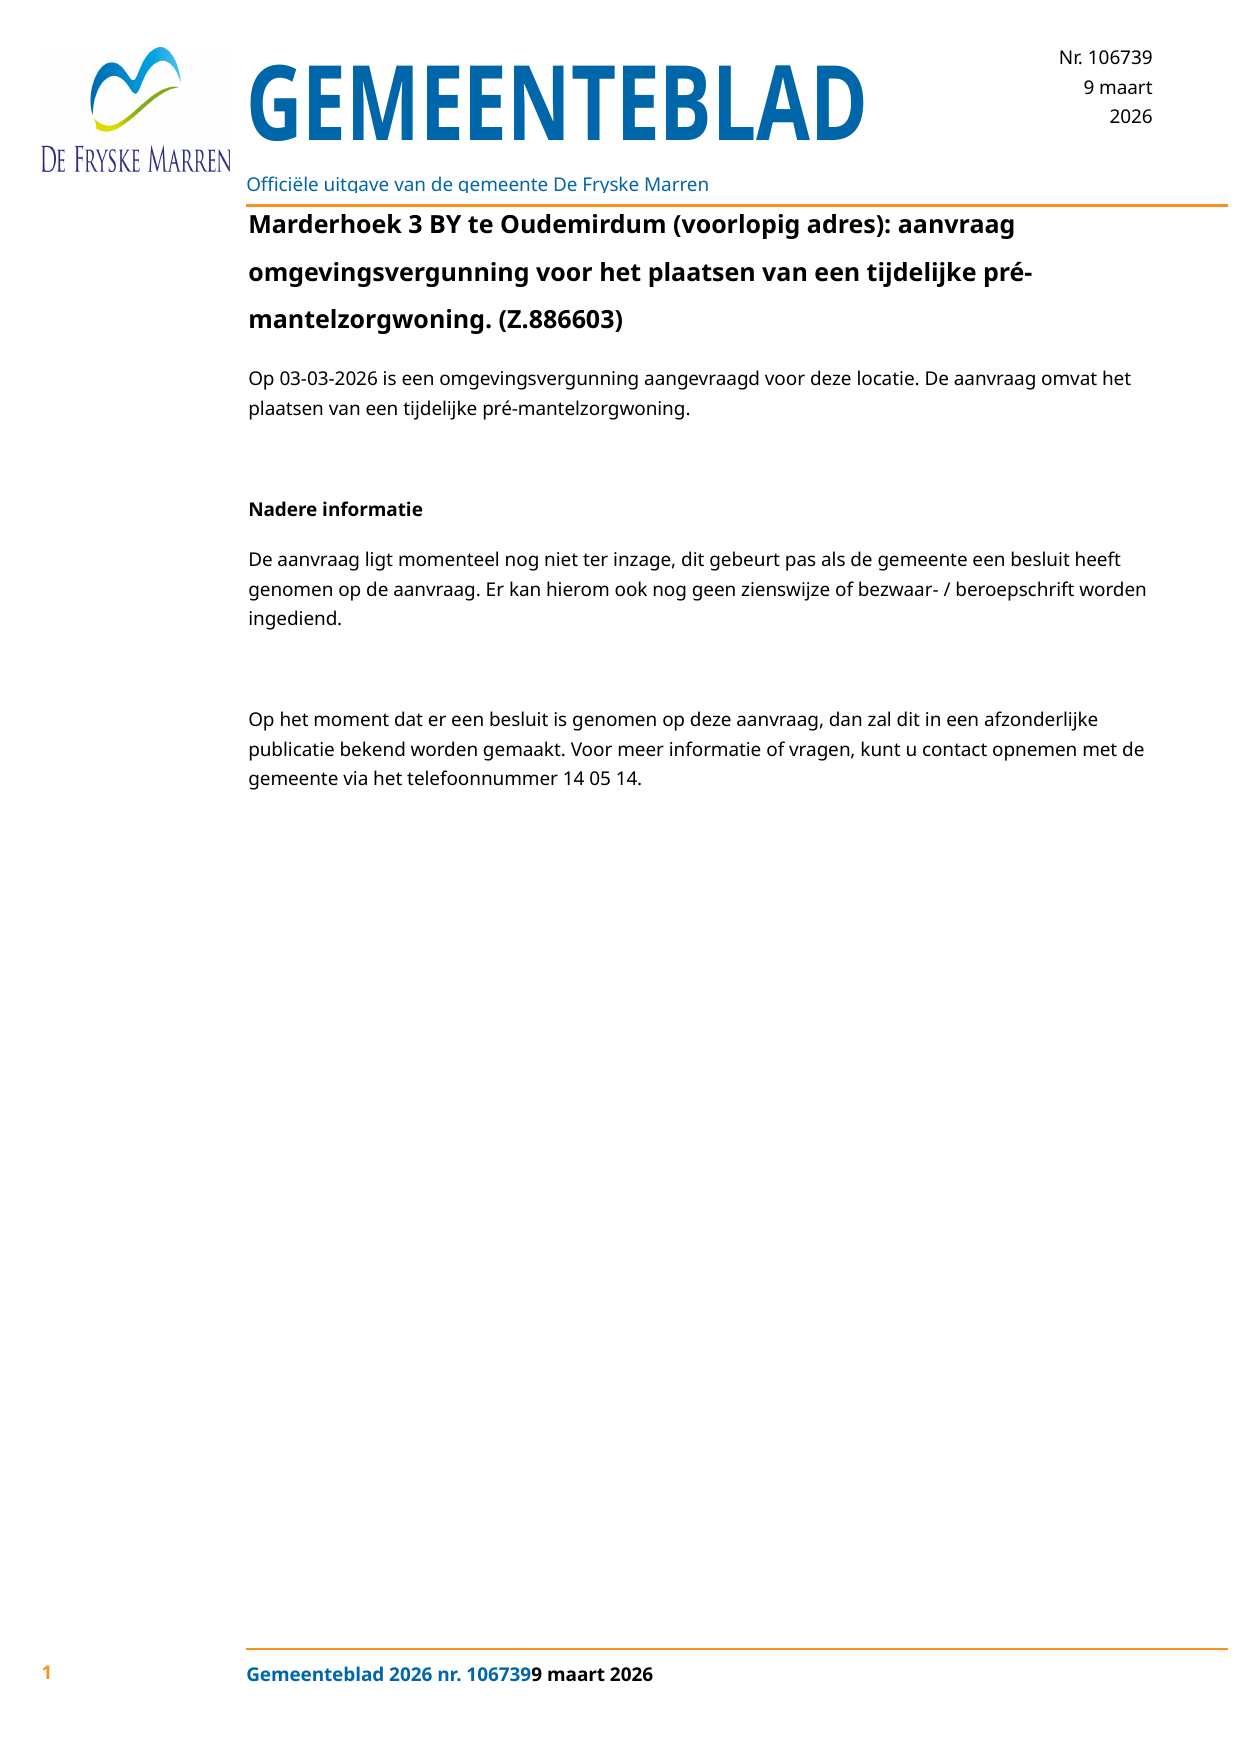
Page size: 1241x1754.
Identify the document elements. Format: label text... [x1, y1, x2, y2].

text Op het moment dat er een besluit is genomen op deze aanvraag, dan zal dit in een afzonderlijke publicatie bekend worden gemaakt. Voor meer informatie of vragen, kunt u contact opnemen met de gemeente via het telefoonnummer 14 05 14. [248, 706, 1152, 791]
text Nadere informatie [248, 496, 1152, 522]
picture [41, 47, 231, 172]
text De aanvraag ligt momenteel nog niet ter inzage, dit gebeurt pas als de gemeente een besluit heeft genomen op de aanvraag. Er kan hierom ook nog geen zienswijze of bezwaar- / beroepschrift worden ingediend. [248, 546, 1152, 631]
text Op 03-03-2026 is een omgevingsvergunning aangevraagd voor deze locatie. De aanvraag omvat het plaatsen van een tijdelijke pré-mantelzorgwoning. [248, 366, 1152, 421]
text Marderhoek 3 BY te Oudemirdum (voorlopig adres): aanvraag omgevingsvergunning voor het plaatsen van een tijdelijke pré-mantelzorgwoning. (Z.886603) [248, 207, 1152, 336]
